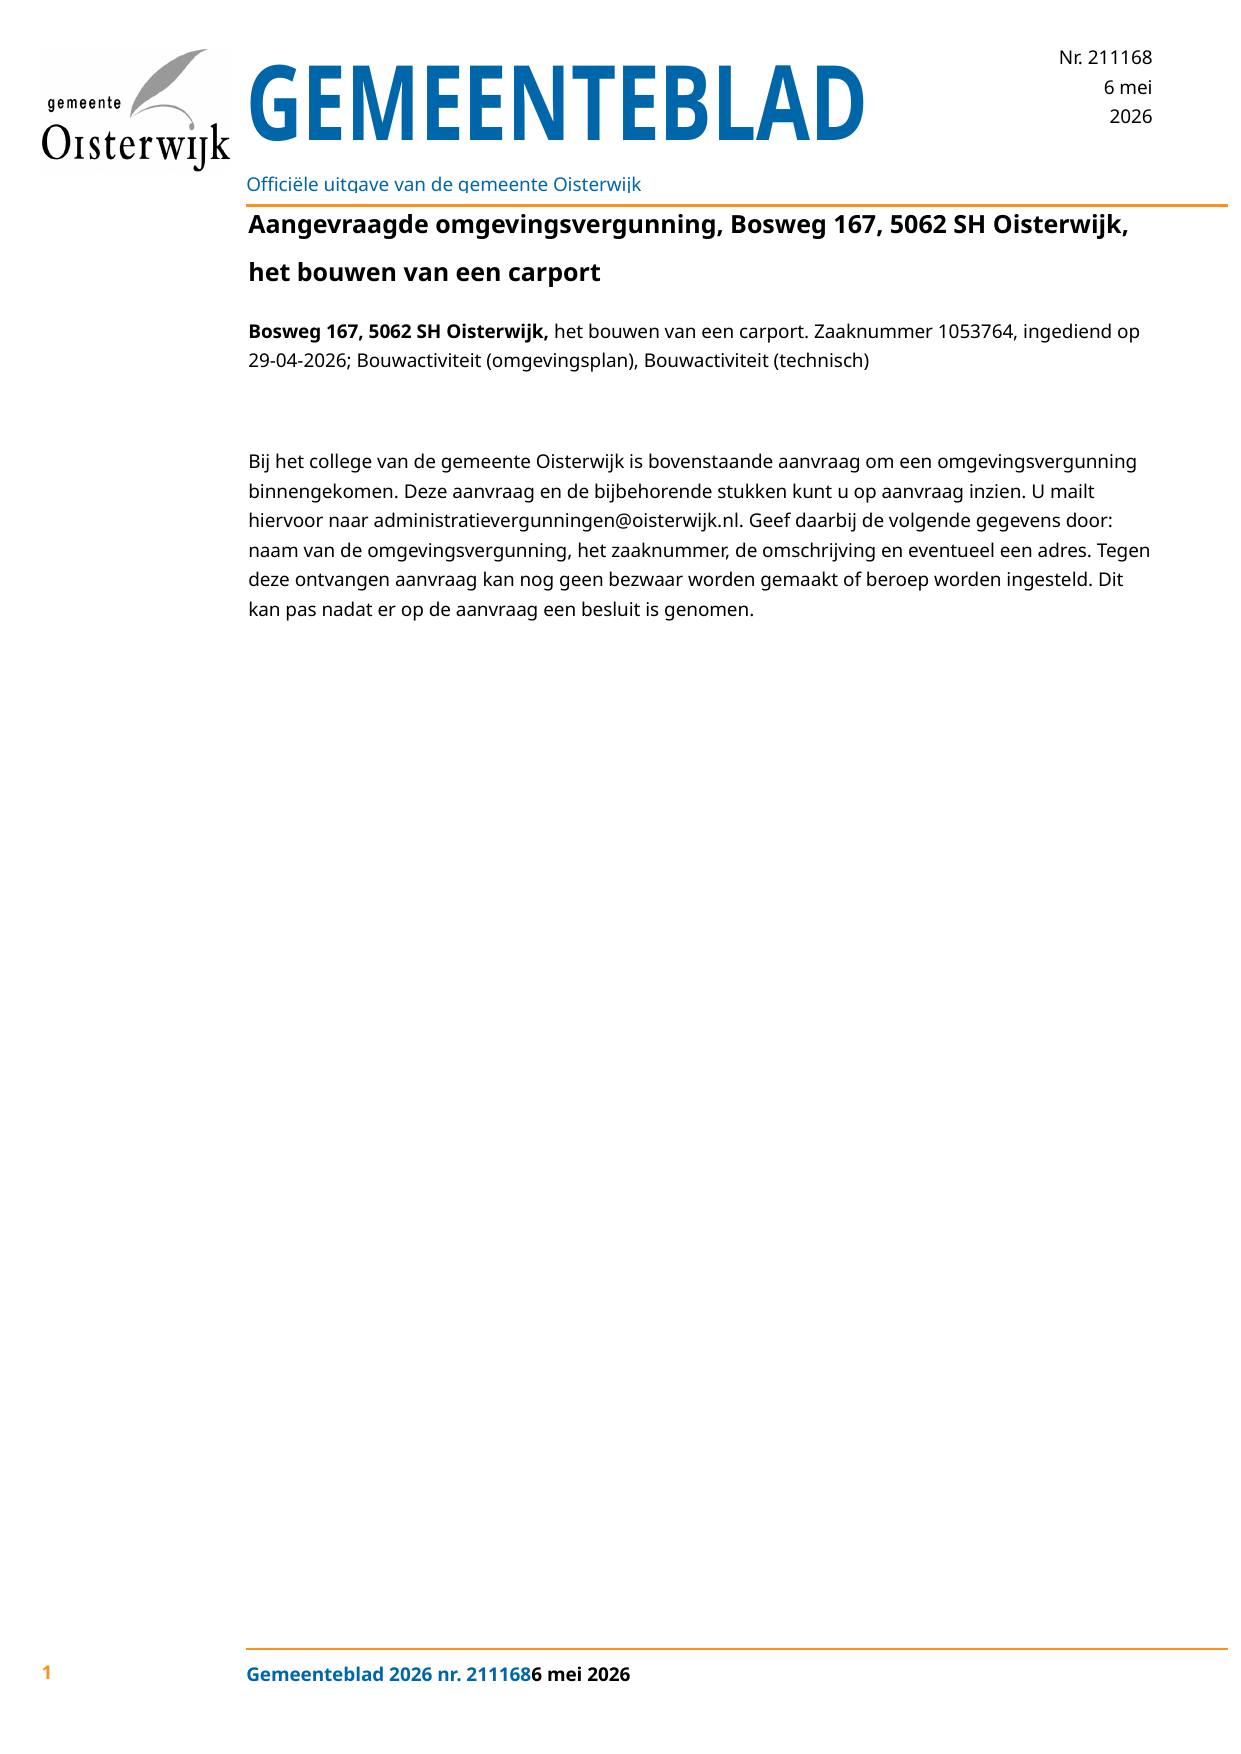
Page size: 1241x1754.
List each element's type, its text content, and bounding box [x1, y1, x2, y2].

text Bij het college van de gemeente Oisterwijk is bovenstaande aanvraag om een omgevingsvergunning binnengekomen. Deze aanvraag en de bijbehorende stukken kunt u op aanvraag inzien. U mailt hiervoor naar administratievergunningen@oisterwijk.nl. Geef daarbij de volgende gegevens door: naam van de omgevingsvergunning, het zaaknummer, de omschrijving en eventueel een adres. Tegen deze ontvangen aanvraag kan nog geen bezwaar worden gemaakt of beroep worden ingesteld. Dit kan pas nadat er op de aanvraag een besluit is genomen. [248, 448, 1152, 622]
text Bosweg 167, 5062 SH Oisterwijk, het bouwen van een carport. Zaaknummer 1053764, ingediend op 29-04-2026; Bouwactiviteit (omgevingsplan), Bouwactiviteit (technisch) [248, 318, 1152, 373]
picture [41, 47, 231, 172]
text Aangevraagde omgevingsvergunning, Bosweg 167, 5062 SH Oisterwijk, het bouwen van een carport [248, 207, 1152, 288]
